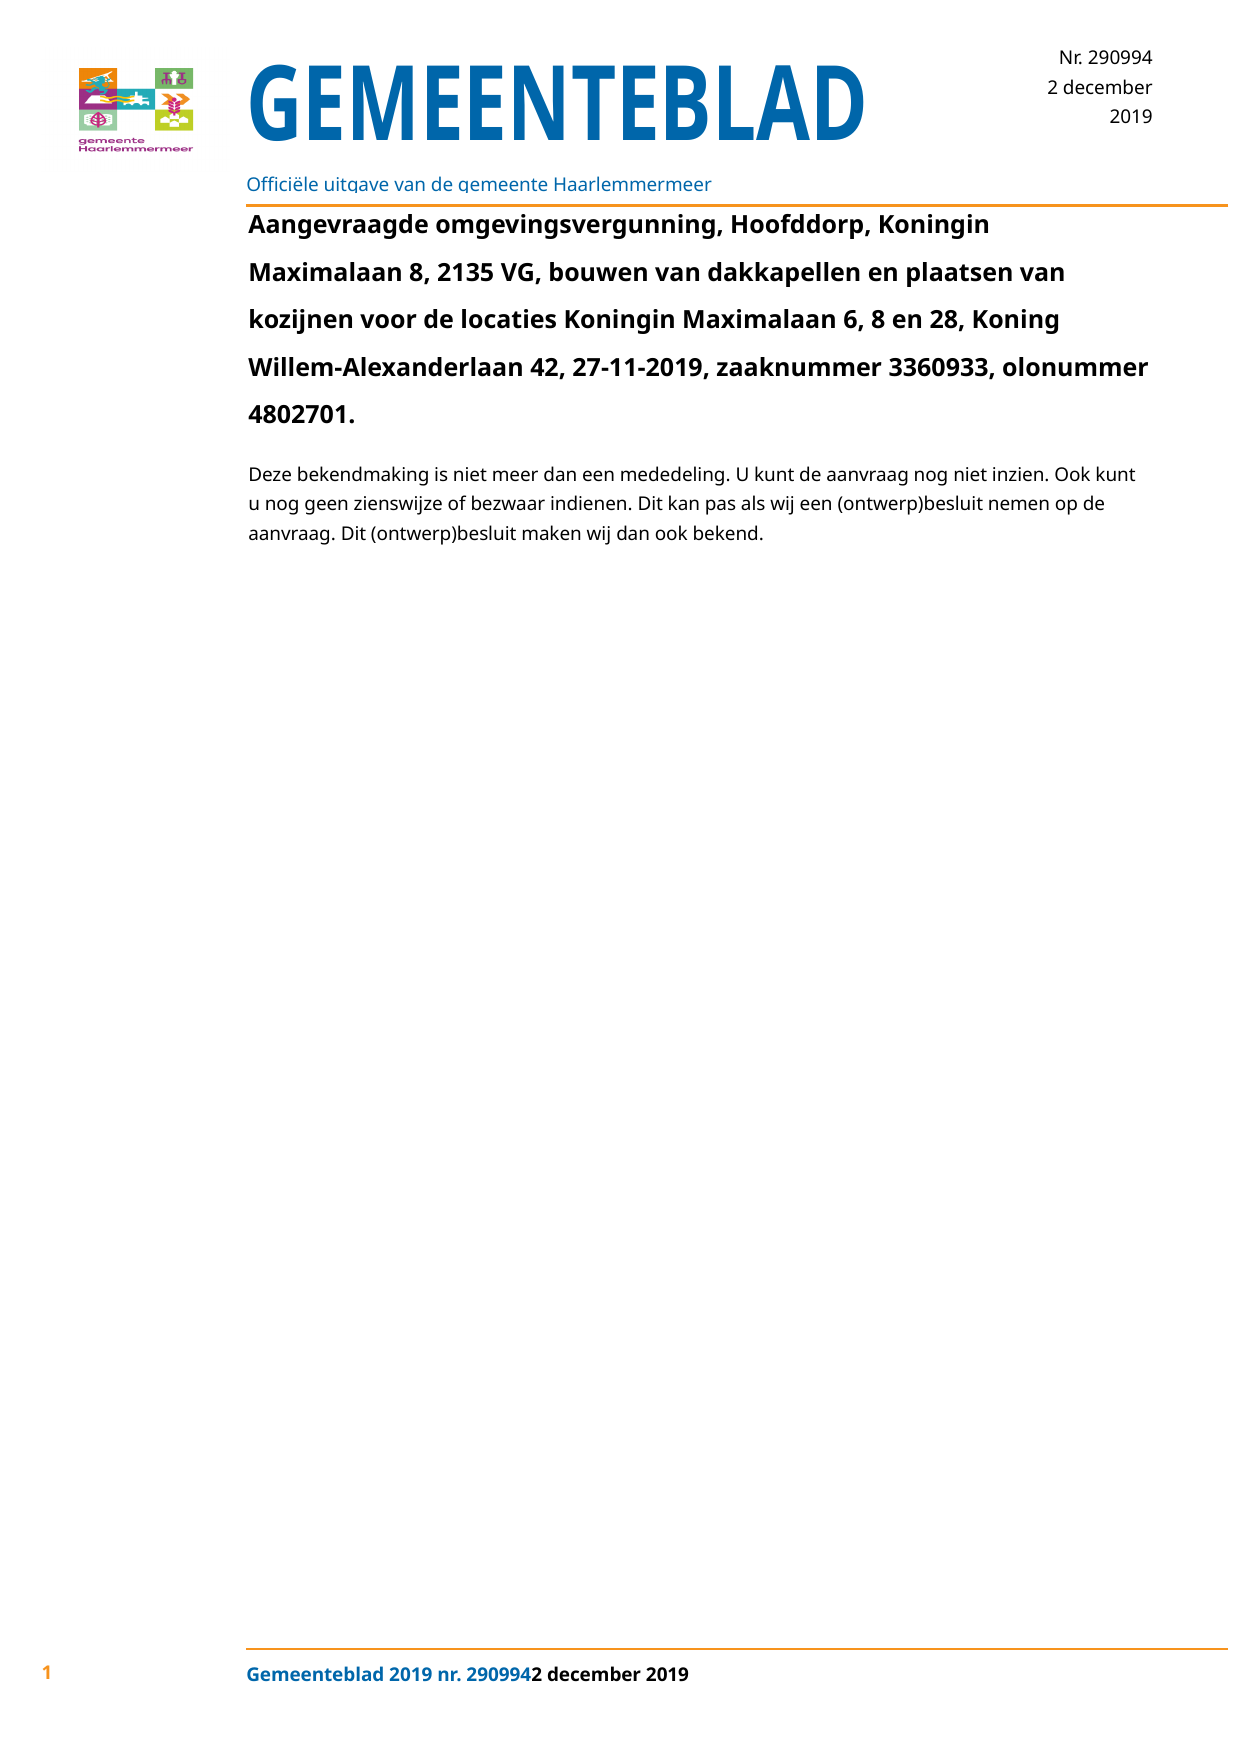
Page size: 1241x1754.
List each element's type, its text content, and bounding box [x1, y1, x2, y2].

text Aangevraagde omgevingsvergunning, Hoofddorp, Koningin Maximalaan 8, 2135 VG, bouwen van dakkapellen en plaatsen van kozijnen voor de locaties Koningin Maximalaan 6, 8 en 28, Koning Willem-Alexanderlaan 42, 27-11-2019, zaaknummer 3360933, olonummer 4802701. [248, 207, 1152, 431]
text Deze bekendmaking is niet meer dan een mededeling. U kunt de aanvraag nog niet inzien. Ook kunt u nog geen zienswijze of bezwaar indienen. Dit kan pas als wij een (ontwerp)besluit nemen op de aanvraag. Dit (ontwerp)besluit maken wij dan ook bekend. [248, 461, 1152, 546]
picture [41, 47, 231, 172]
